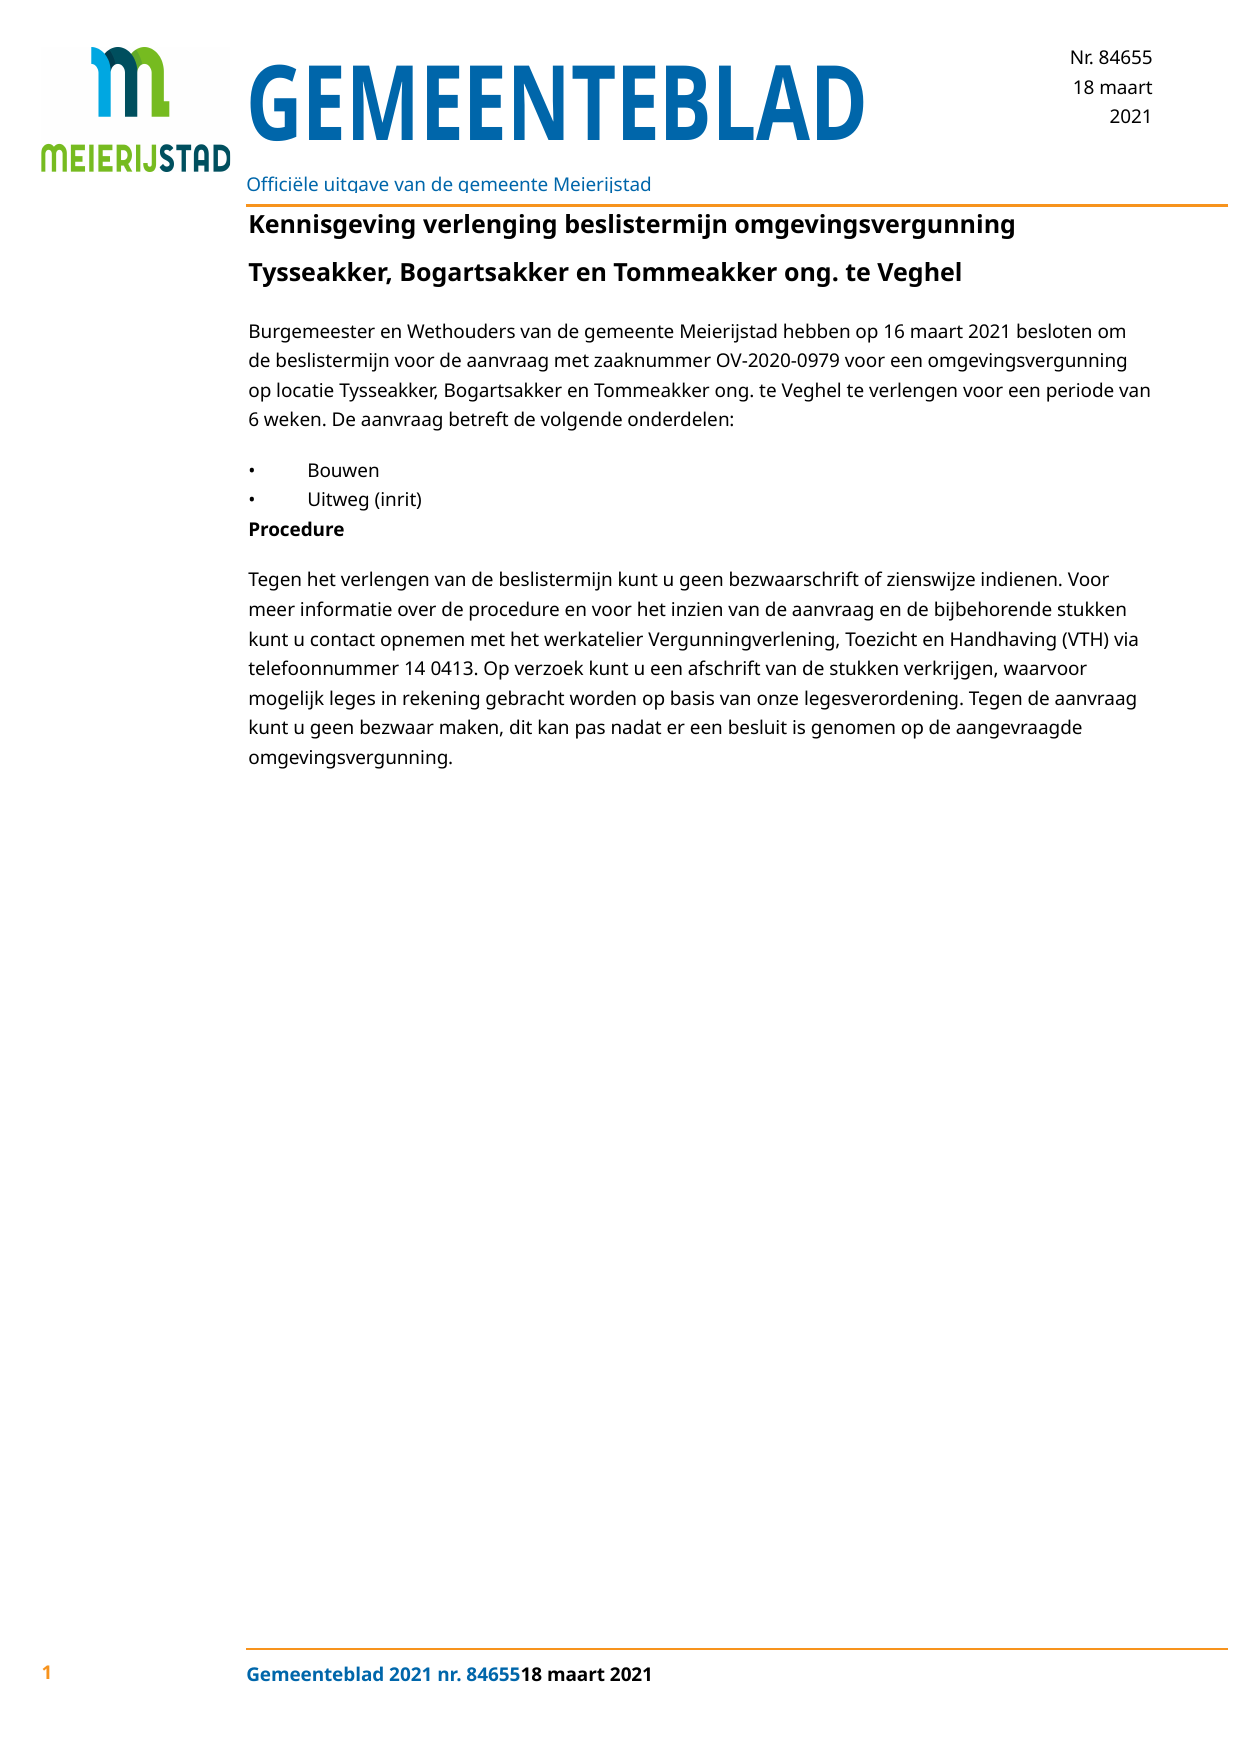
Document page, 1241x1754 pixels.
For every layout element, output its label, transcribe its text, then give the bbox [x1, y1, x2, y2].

list Bouwen [248, 457, 1152, 483]
picture [41, 47, 231, 172]
text Procedure [248, 516, 1152, 542]
text Kennisgeving verlenging beslistermijn omgevingsvergunning Tysseakker, Bogartsakker en Tommeakker ong. te Veghel [248, 207, 1152, 288]
text Burgemeester en Wethouders van de gemeente Meierijstad hebben op 16 maart 2021 besloten om de beslistermijn voor de aanvraag met zaaknummer OV-2020-0979 voor een omgevingsvergunning op locatie Tysseakker, Bogartsakker en Tommeakker ong. te Veghel te verlengen voor een periode van 6 weken. De aanvraag betreft de volgende onderdelen: [248, 318, 1152, 432]
text Tegen het verlengen van de beslistermijn kunt u geen bezwaarschrift of zienswijze indienen. Voor meer informatie over de procedure en voor het inzien van de aanvraag en de bijbehorende stukken kunt u contact opnemen met het werkatelier Vergunningverlening, Toezicht en Handhaving (VTH) via telefoonnummer 14 0413. Op verzoek kunt u een afschrift van de stukken verkrijgen, waarvoor mogelijk leges in rekening gebracht worden op basis van onze legesverordening. Tegen de aanvraag kunt u geen bezwaar maken, dit kan pas nadat er een besluit is genomen op de aangevraagde omgevingsvergunning. [248, 567, 1152, 770]
list Uitweg (inrit) [248, 487, 1152, 512]
